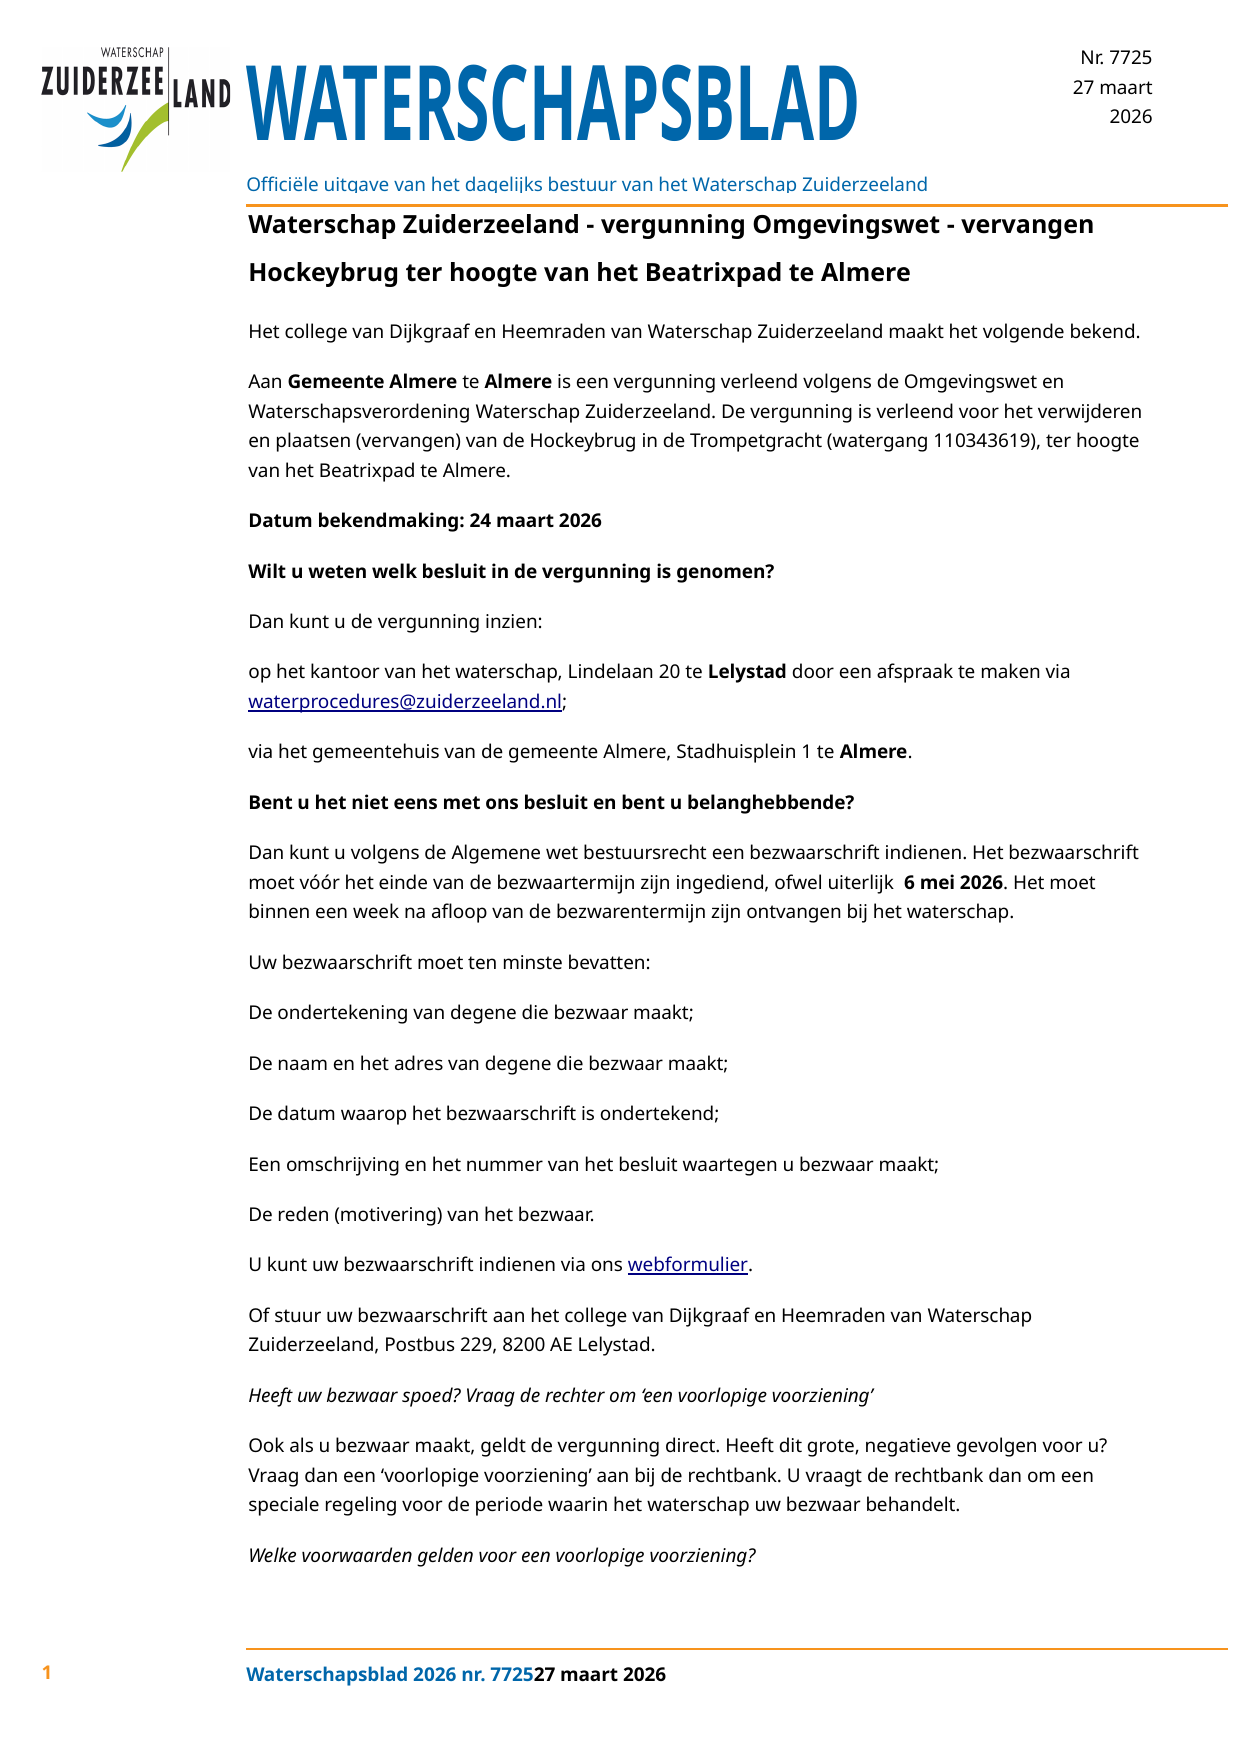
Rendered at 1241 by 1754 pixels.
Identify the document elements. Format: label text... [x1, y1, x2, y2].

text Heeft uw bezwaar spoed? Vraag de rechter om ‘een voorlopige voorziening’ [248, 1382, 1152, 1408]
text De reden (motivering) van het bezwaar. [248, 1201, 1152, 1227]
text Ook als u bezwaar maakt, geldt de vergunning direct. Heeft dit grote, negatieve gevolgen voor u? Vraag dan een ‘voorlopige voorziening’ aan bij de rechtbank. U vraagt de rechtbank dan om een speciale regeling voor de periode waarin het waterschap uw bezwaar behandelt. [248, 1432, 1152, 1517]
text Wilt u weten welk besluit in de vergunning is genomen? [248, 558, 1152, 584]
text Welke voorwaarden gelden voor een voorlopige voorziening? [248, 1542, 1152, 1568]
picture [41, 47, 231, 172]
text Dan kunt u de vergunning inzien: [248, 608, 1152, 634]
text De naam en het adres van degene die bezwaar maakt; [248, 1050, 1152, 1076]
text Waterschap Zuiderzeeland - vergunning Omgevingswet - vervangen Hockeybrug ter hoogte van het Beatrixpad te Almere [248, 207, 1152, 288]
text Het college van Dijkgraaf en Heemraden van Waterschap Zuiderzeeland maakt het volgende bekend. [248, 318, 1152, 344]
text U kunt uw bezwaarschrift indienen via ons webformulier. [248, 1252, 1152, 1277]
text op het kantoor van het waterschap, Lindelaan 20 te Lelystad door een afspraak te maken via waterprocedures@zuiderzeeland.nl; [248, 659, 1152, 714]
text Datum bekendmaking: 24 maart 2026 [248, 507, 1152, 533]
text via het gemeentehuis van de gemeente Almere, Stadhuisplein 1 te Almere. [248, 739, 1152, 764]
text De datum waarop het bezwaarschrift is ondertekend; [248, 1100, 1152, 1126]
text Bent u het niet eens met ons besluit en bent u belanghebbende? [248, 789, 1152, 815]
text Aan Gemeente Almere te Almere is een vergunning verleend volgens de Omgevingswet en Waterschapsverordening Waterschap Zuiderzeeland. De vergunning is verleend voor het verwijderen en plaatsen (vervangen) van de Hockeybrug in de Trompetgracht (watergang 110343619), ter hoogte van het Beatrixpad te Almere. [248, 368, 1152, 483]
text Dan kunt u volgens de Algemene wet bestuursrecht een bezwaarschrift indienen. Het bezwaarschrift moet vóór het einde van de bezwaartermijn zijn ingediend, ofwel uiterlijk 6 mei 2026. Het moet binnen een week na afloop van de bezwarentermijn zijn ontvangen bij het waterschap. [248, 839, 1152, 924]
text Een omschrijving en het nummer van het besluit waartegen u bezwaar maakt; [248, 1151, 1152, 1177]
text Of stuur uw bezwaarschrift aan het college van Dijkgraaf en Heemraden van Waterschap Zuiderzeeland, Postbus 229, 8200 AE Lelystad. [248, 1302, 1152, 1357]
text Uw bezwaarschrift moet ten minste bevatten: [248, 949, 1152, 975]
text De ondertekening van degene die bezwaar maakt; [248, 999, 1152, 1025]
